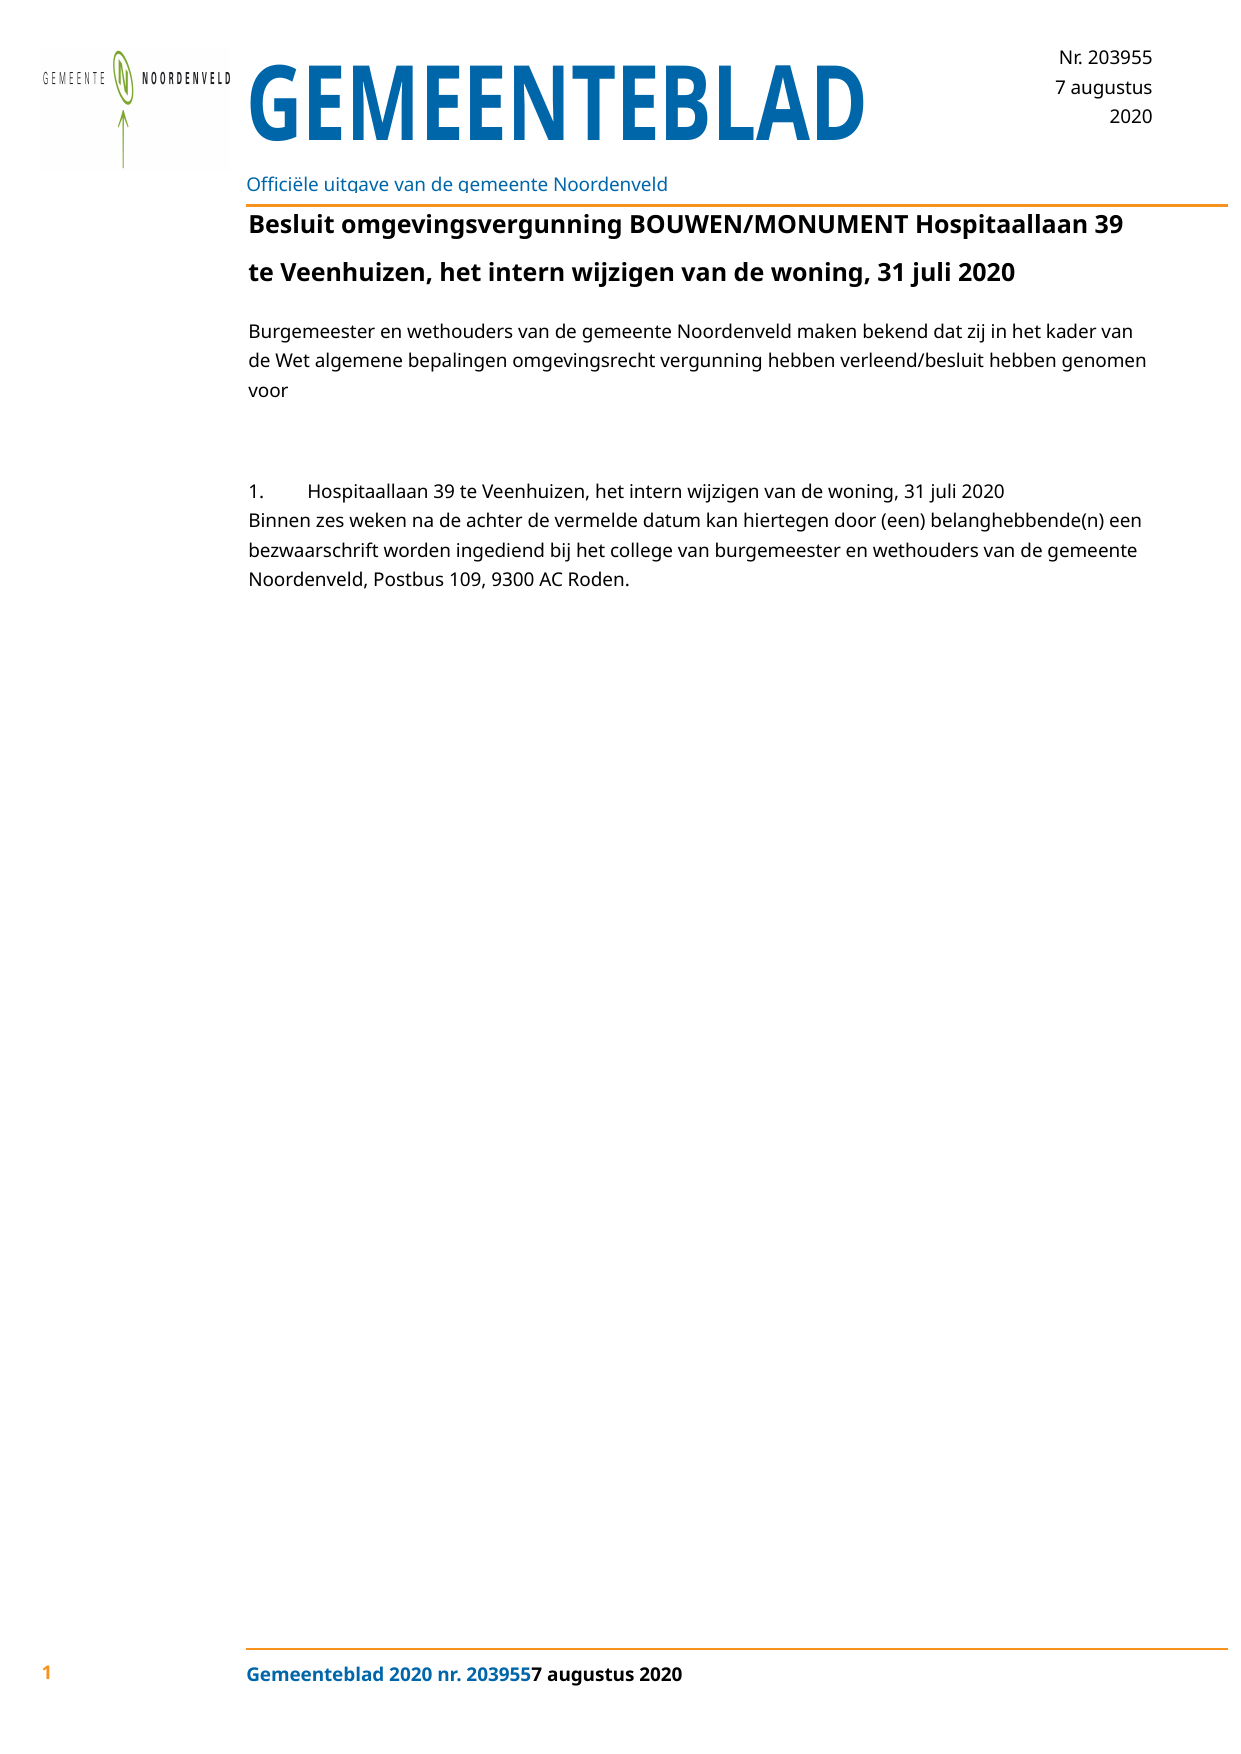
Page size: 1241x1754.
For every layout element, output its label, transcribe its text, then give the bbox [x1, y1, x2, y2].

text Besluit omgevingsvergunning BOUWEN/MONUMENT Hospitaallaan 39 te Veenhuizen, het intern wijzigen van de woning, 31 juli 2020 [248, 207, 1152, 288]
text Binnen zes weken na de achter de vermelde datum kan hiertegen door (een) belanghebbende(n) een bezwaarschrift worden ingediend bij het college van burgemeester en wethouders van de gemeente Noordenveld, Postbus 109, 9300 AC Roden. [248, 507, 1152, 592]
list Hospitaallaan 39 te Veenhuizen, het intern wijzigen van de woning, 31 juli 2020 [248, 478, 1152, 504]
picture [41, 47, 231, 172]
text Burgemeester en wethouders van de gemeente Noordenveld maken bekend dat zij in het kader van de Wet algemene bepalingen omgevingsrecht vergunning hebben verleend/besluit hebben genomen voor [248, 318, 1152, 403]
